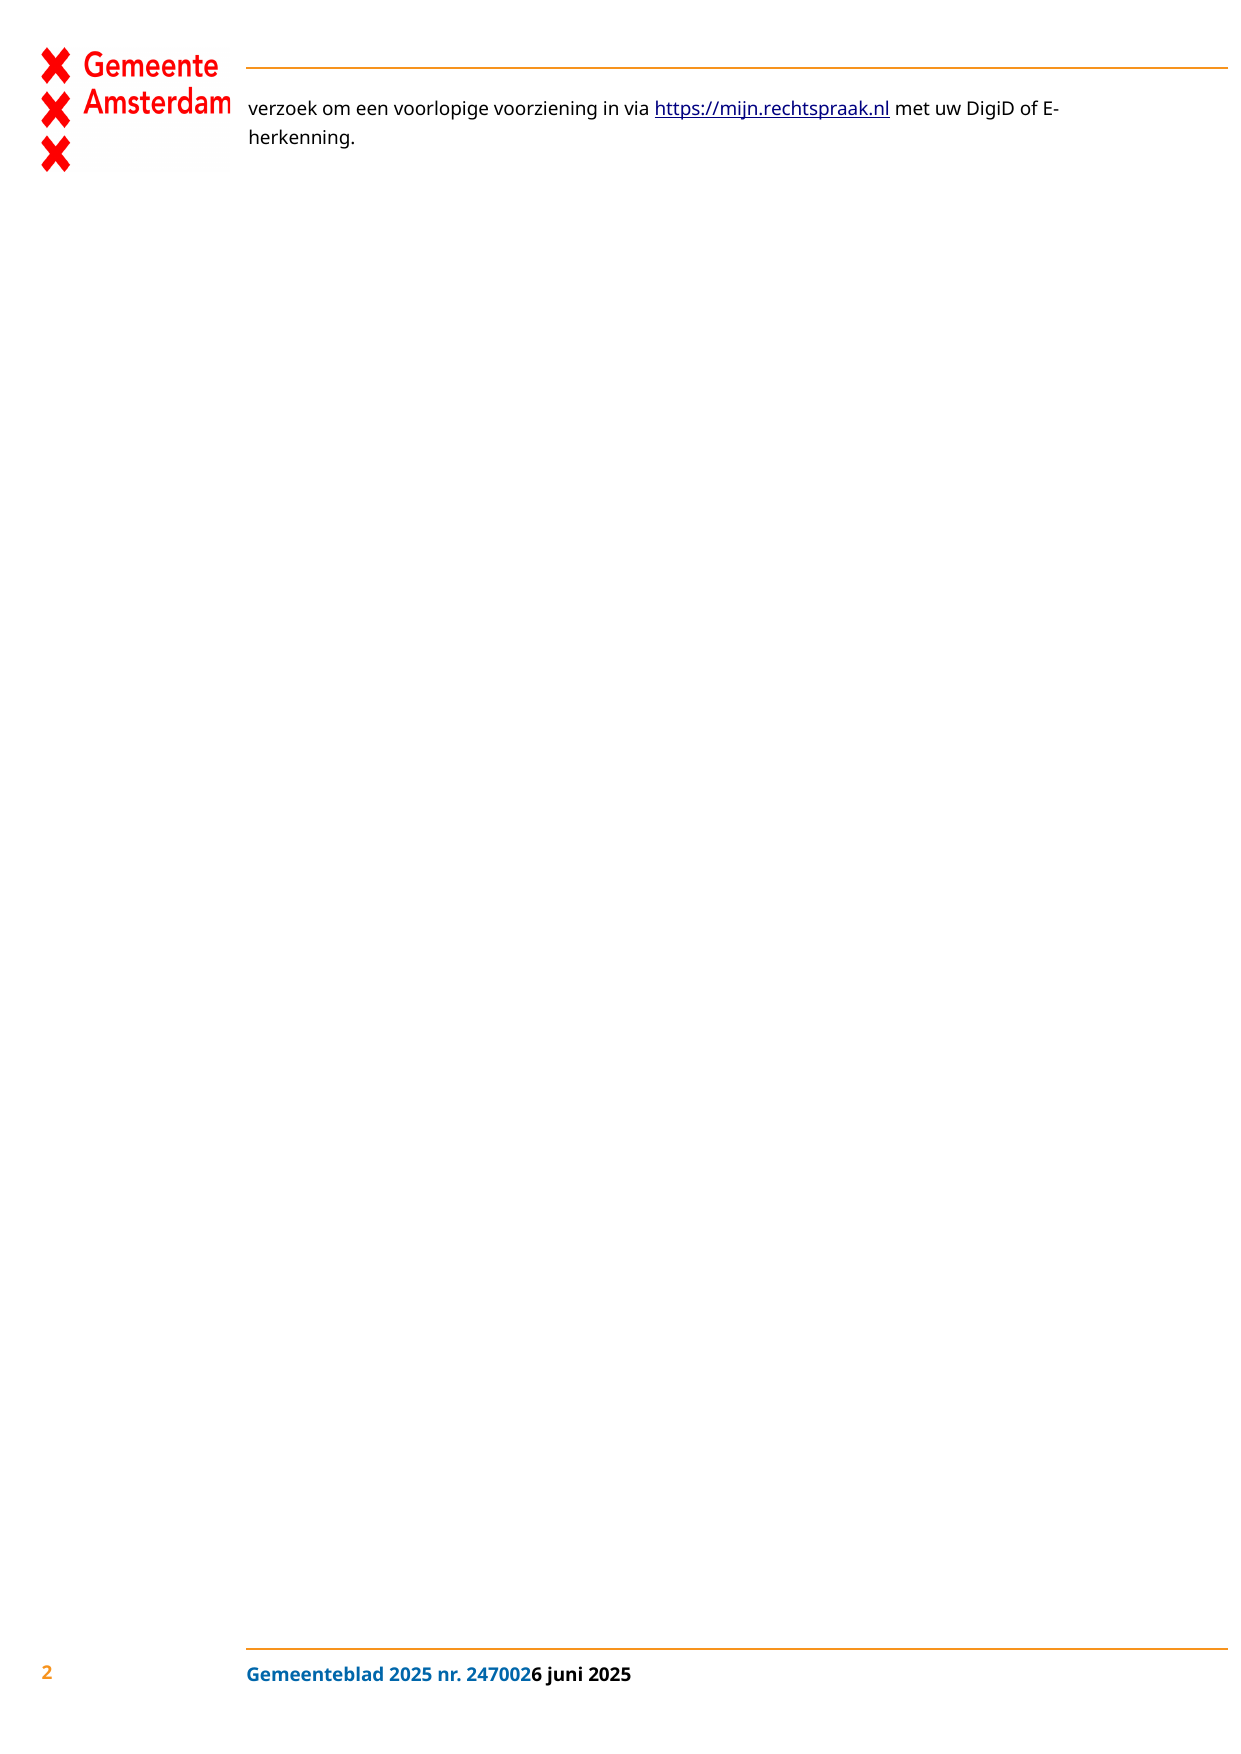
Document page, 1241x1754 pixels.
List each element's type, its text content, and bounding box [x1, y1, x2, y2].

text verzoek om een voorlopige voorziening in via https://mijn.rechtspraak.nl met uw DigiD of E-herkenning. [248, 95, 1152, 150]
picture [41, 47, 231, 172]
